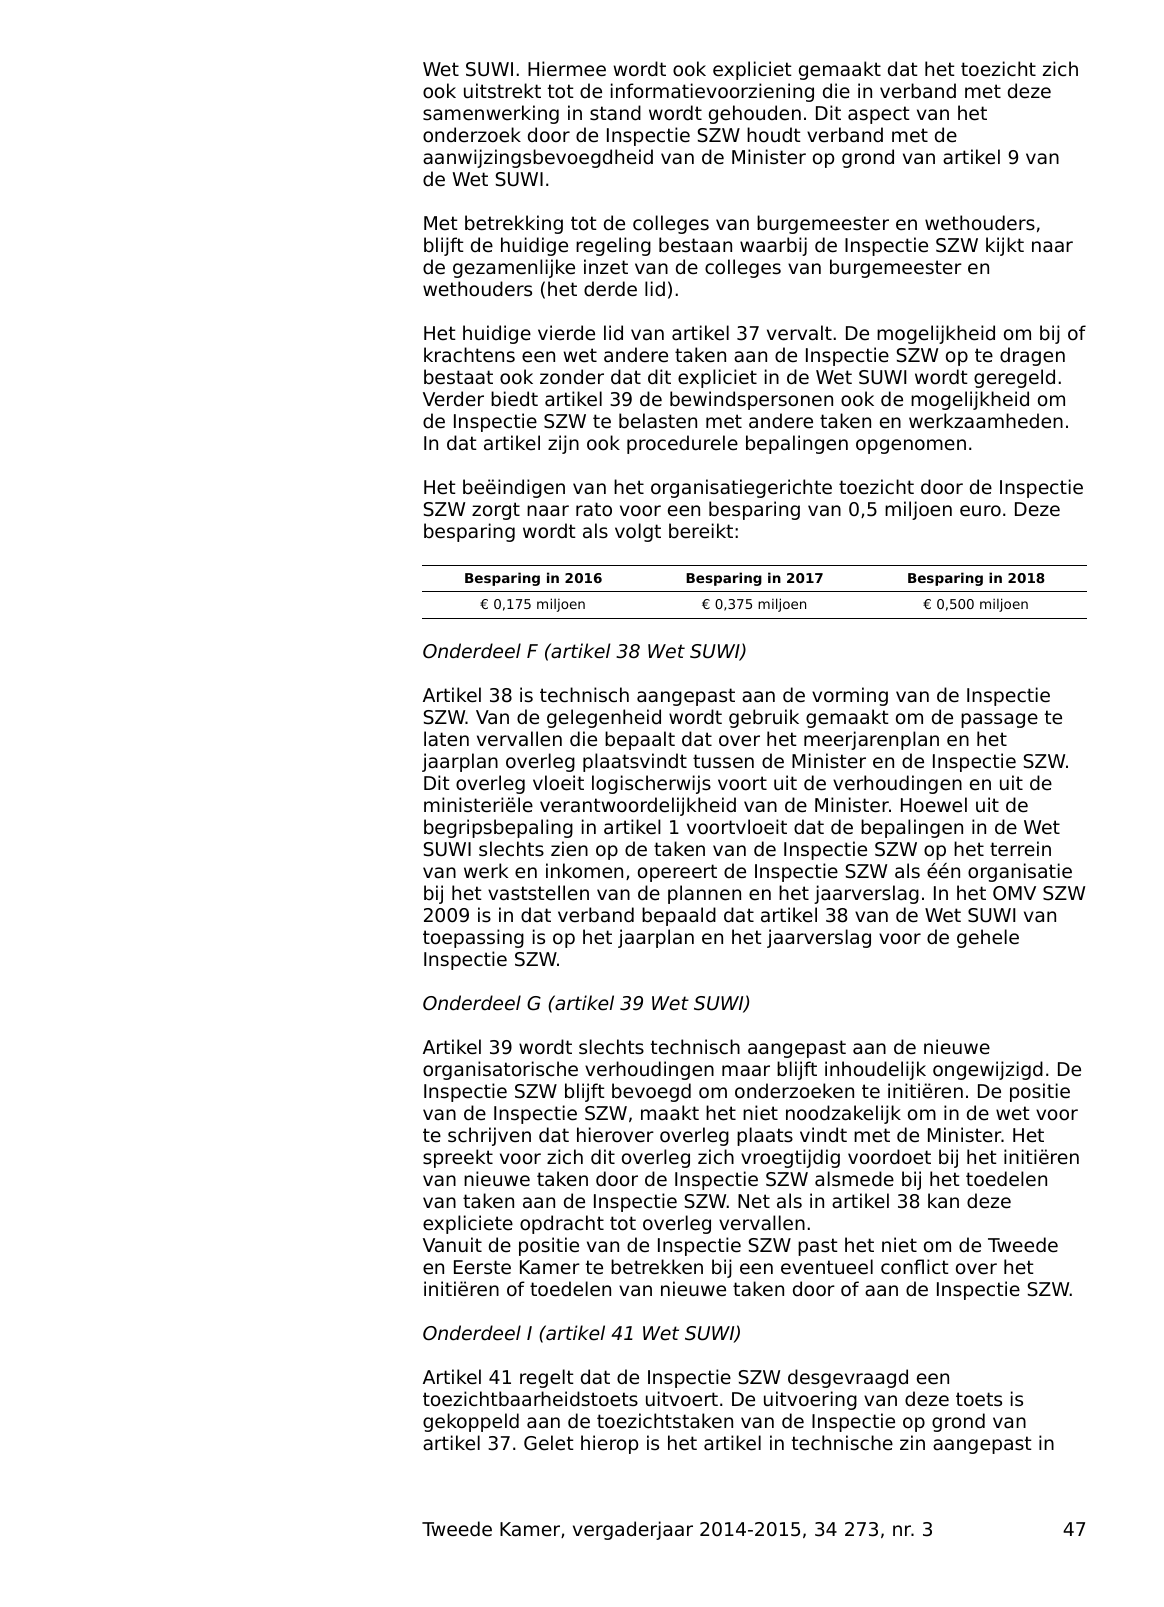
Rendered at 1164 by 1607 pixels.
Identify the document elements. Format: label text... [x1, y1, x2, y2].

subtitle Onderdeel G (artikel 39 Wet SUWI) [422, 993, 1087, 1015]
text Het beëindigen van het organisatiegerichte toezicht door de Inspectie SZW zorgt naar rato voor een besparing van 0,5 miljoen euro. Deze besparing wordt als volgt bereikt: [422, 477, 1087, 543]
subtitle Onderdeel I (artikel 41 Wet SUWI) [422, 1323, 1087, 1345]
table_header Besparing in 2018 [865, 566, 1087, 591]
table_header Besparing in 2016 [422, 566, 644, 591]
text Het huidige vierde lid van artikel 37 vervalt. De mogelijkheid om bij of krachtens een wet andere taken aan de Inspectie SZW op te dragen bestaat ook zonder dat dit expliciet in de Wet SUWI wordt geregeld. Verder biedt artikel 39 de bewindspersonen ook de mogelijkheid om de Inspectie SZW te belasten met andere taken en werkzaamheden. In dat artikel zijn ook procedurele bepalingen opgenomen. [422, 323, 1087, 455]
table_cell € 0,500 miljoen [865, 592, 1087, 617]
text Vanuit de positie van de Inspectie SZW past het niet om de Tweede en Eerste Kamer te betrekken bij een eventueel conflict over het initiëren of toedelen van nieuwe taken door of aan de Inspectie SZW. [422, 1235, 1087, 1301]
text Artikel 39 wordt slechts technisch aangepast aan de nieuwe organisatorische verhoudingen maar blijft inhoudelijk ongewijzigd. De Inspectie SZW blijft bevoegd om onderzoeken te initiëren. De positie van de Inspectie SZW, maakt het niet noodzakelijk om in de wet voor te schrijven dat hierover overleg plaats vindt met de Minister. Het spreekt voor zich dit overleg zich vroegtijdig voordoet bij het initiëren van nieuwe taken door de Inspectie SZW alsmede bij het toedelen van taken aan de Inspectie SZW. Net als in artikel 38 kan deze expliciete opdracht tot overleg vervallen. [422, 1037, 1087, 1235]
table_header Besparing in 2017 [644, 566, 865, 591]
table_cell € 0,175 miljoen [422, 592, 644, 617]
text Wet SUWI. Hiermee wordt ook expliciet gemaakt dat het toezicht zich ook uitstrekt tot de informatievoorziening die in verband met deze samenwerking in stand wordt gehouden. Dit aspect van het onderzoek door de Inspectie SZW houdt verband met de aanwijzingsbevoegdheid van de Minister op grond van artikel 9 van de Wet SUWI. [422, 59, 1087, 191]
table_cell € 0,375 miljoen [644, 592, 865, 617]
subtitle Onderdeel F (artikel 38 Wet SUWI) [422, 641, 1087, 663]
text Met betrekking tot de colleges van burgemeester en wethouders, blijft de huidige regeling bestaan waarbij de Inspectie SZW kijkt naar de gezamenlijke inzet van de colleges van burgemeester en wethouders (het derde lid). [422, 213, 1087, 301]
text Artikel 41 regelt dat de Inspectie SZW desgevraagd een toezichtbaarheidstoets uitvoert. De uitvoering van deze toets is gekoppeld aan de toezichtstaken van de Inspectie op grond van artikel 37. Gelet hierop is het artikel in technische zin aangepast in [422, 1367, 1087, 1455]
text Artikel 38 is technisch aangepast aan de vorming van de Inspectie SZW. Van de gelegenheid wordt gebruik gemaakt om de passage te laten vervallen die bepaalt dat over het meerjarenplan en het jaarplan overleg plaatsvindt tussen de Minister en de Inspectie SZW. Dit overleg vloeit logischerwijs voort uit de verhoudingen en uit de ministeriële verantwoordelijkheid van de Minister. Hoewel uit de begripsbepaling in artikel 1 voortvloeit dat de bepalingen in de Wet SUWI slechts zien op de taken van de Inspectie SZW op het terrein van werk en inkomen, opereert de Inspectie SZW als één organisatie bij het vaststellen van de plannen en het jaarverslag. In het OMV SZW 2009 is in dat verband bepaald dat artikel 38 van de Wet SUWI van toepassing is op het jaarplan en het jaarverslag voor de gehele Inspectie SZW. [422, 685, 1087, 971]
